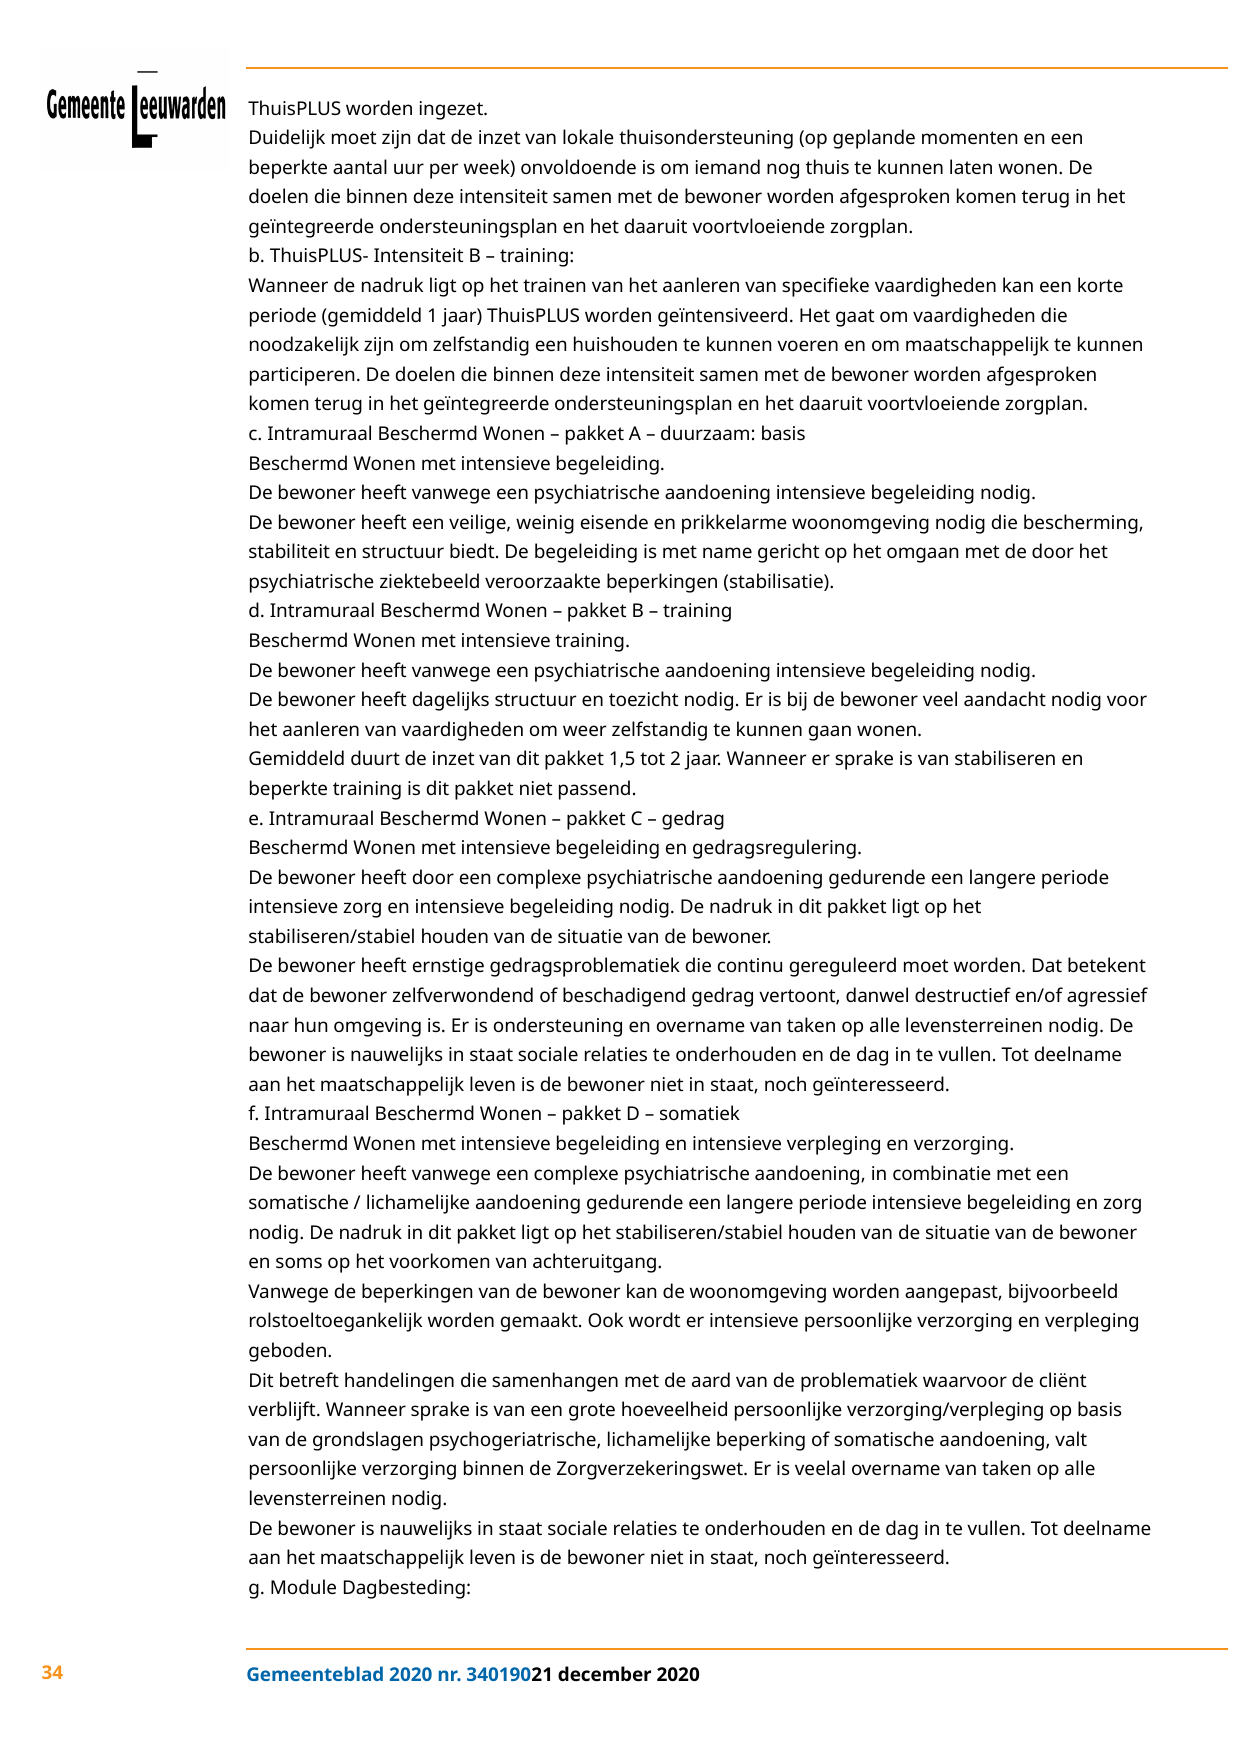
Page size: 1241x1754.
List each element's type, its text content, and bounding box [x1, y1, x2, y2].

text g. Module Dagbesteding: [248, 1574, 1152, 1600]
text De bewoner heeft vanwege een complexe psychiatrische aandoening, in combinatie met een somatische / lichamelijke aandoening gedurende een langere periode intensieve begeleiding en zorg nodig. De nadruk in dit pakket ligt op het stabiliseren/stabiel houden van de situatie van de bewoner en soms op het voorkomen van achteruitgang. [248, 1160, 1152, 1274]
text ThuisPLUS worden ingezet. [248, 95, 1152, 121]
text De bewoner is nauwelijks in staat sociale relaties te onderhouden en de dag in te vullen. Tot deelname aan het maatschappelijk leven is de bewoner niet in staat, noch geïnteresseerd. [248, 1515, 1152, 1570]
text c. Intramuraal Beschermd Wonen – pakket A – duurzaam: basis [248, 420, 1152, 446]
text Duidelijk moet zijn dat de inzet van lokale thuisondersteuning (op geplande momenten en een beperkte aantal uur per week) onvoldoende is om iemand nog thuis te kunnen laten wonen. De doelen die binnen deze intensiteit samen met de bewoner worden afgesproken komen terug in het geïntegreerde ondersteuningsplan en het daaruit voortvloeiende zorgplan. [248, 124, 1152, 239]
text De bewoner heeft ernstige gedragsproblematiek die continu gereguleerd moet worden. Dat betekent dat de bewoner zelfverwondend of beschadigend gedrag vertoont, danwel destructief en/of agressief naar hun omgeving is. Er is ondersteuning en overname van taken op alle levensterreinen nodig. De bewoner is nauwelijks in staat sociale relaties te onderhouden en de dag in te vullen. Tot deelname aan het maatschappelijk leven is de bewoner niet in staat, noch geïnteresseerd. [248, 953, 1152, 1097]
text De bewoner heeft dagelijks structuur en toezicht nodig. Er is bij de bewoner veel aandacht nodig voor het aanleren van vaardigheden om weer zelfstandig te kunnen gaan wonen. [248, 686, 1152, 742]
text Dit betreft handelingen die samenhangen met de aard van de problematiek waarvoor de cliënt verblijft. Wanneer sprake is van een grote hoeveelheid persoonlijke verzorging/verpleging op basis van de grondslagen psychogeriatrische, lichamelijke beperking of somatische aandoening, valt persoonlijke verzorging binnen de Zorgverzekeringswet. Er is veelal overname van taken op alle levensterreinen nodig. [248, 1367, 1152, 1511]
text Vanwege de beperkingen van de bewoner kan de woonomgeving worden aangepast, bijvoorbeeld rolstoeltoegankelijk worden gemaakt. Ook wordt er intensieve persoonlijke verzorging en verpleging geboden. [248, 1278, 1152, 1363]
text Beschermd Wonen met intensieve training. [248, 627, 1152, 653]
picture [41, 47, 231, 172]
text b. ThuisPLUS- Intensiteit B – training: [248, 243, 1152, 268]
text De bewoner heeft door een complexe psychiatrische aandoening gedurende een langere periode intensieve zorg en intensieve begeleiding nodig. De nadruk in dit pakket ligt op het stabiliseren/stabiel houden van de situatie van de bewoner. [248, 864, 1152, 949]
text e. Intramuraal Beschermd Wonen – pakket C – gedrag [248, 805, 1152, 831]
text Beschermd Wonen met intensieve begeleiding. [248, 450, 1152, 476]
text Beschermd Wonen met intensieve begeleiding en gedragsregulering. [248, 834, 1152, 860]
text De bewoner heeft een veilige, weinig eisende en prikkelarme woonomgeving nodig die bescherming, stabiliteit en structuur biedt. De begeleiding is met name gericht op het omgaan met de door het psychiatrische ziektebeeld veroorzaakte beperkingen (stabilisatie). [248, 509, 1152, 594]
text Wanneer de nadruk ligt op het trainen van het aanleren van specifieke vaardigheden kan een korte periode (gemiddeld 1 jaar) ThuisPLUS worden geïntensiveerd. Het gaat om vaardigheden die noodzakelijk zijn om zelfstandig een huishouden te kunnen voeren en om maatschappelijk te kunnen participeren. De doelen die binnen deze intensiteit samen met de bewoner worden afgesproken komen terug in het geïntegreerde ondersteuningsplan en het daaruit voortvloeiende zorgplan. [248, 272, 1152, 416]
text Beschermd Wonen met intensieve begeleiding en intensieve verpleging en verzorging. [248, 1130, 1152, 1156]
text d. Intramuraal Beschermd Wonen – pakket B – training [248, 598, 1152, 623]
text Gemiddeld duurt de inzet van dit pakket 1,5 tot 2 jaar. Wanneer er sprake is van stabiliseren en beperkte training is dit pakket niet passend. [248, 746, 1152, 801]
text De bewoner heeft vanwege een psychiatrische aandoening intensieve begeleiding nodig. [248, 657, 1152, 683]
text De bewoner heeft vanwege een psychiatrische aandoening intensieve begeleiding nodig. [248, 479, 1152, 505]
text f. Intramuraal Beschermd Wonen – pakket D – somatiek [248, 1101, 1152, 1126]
